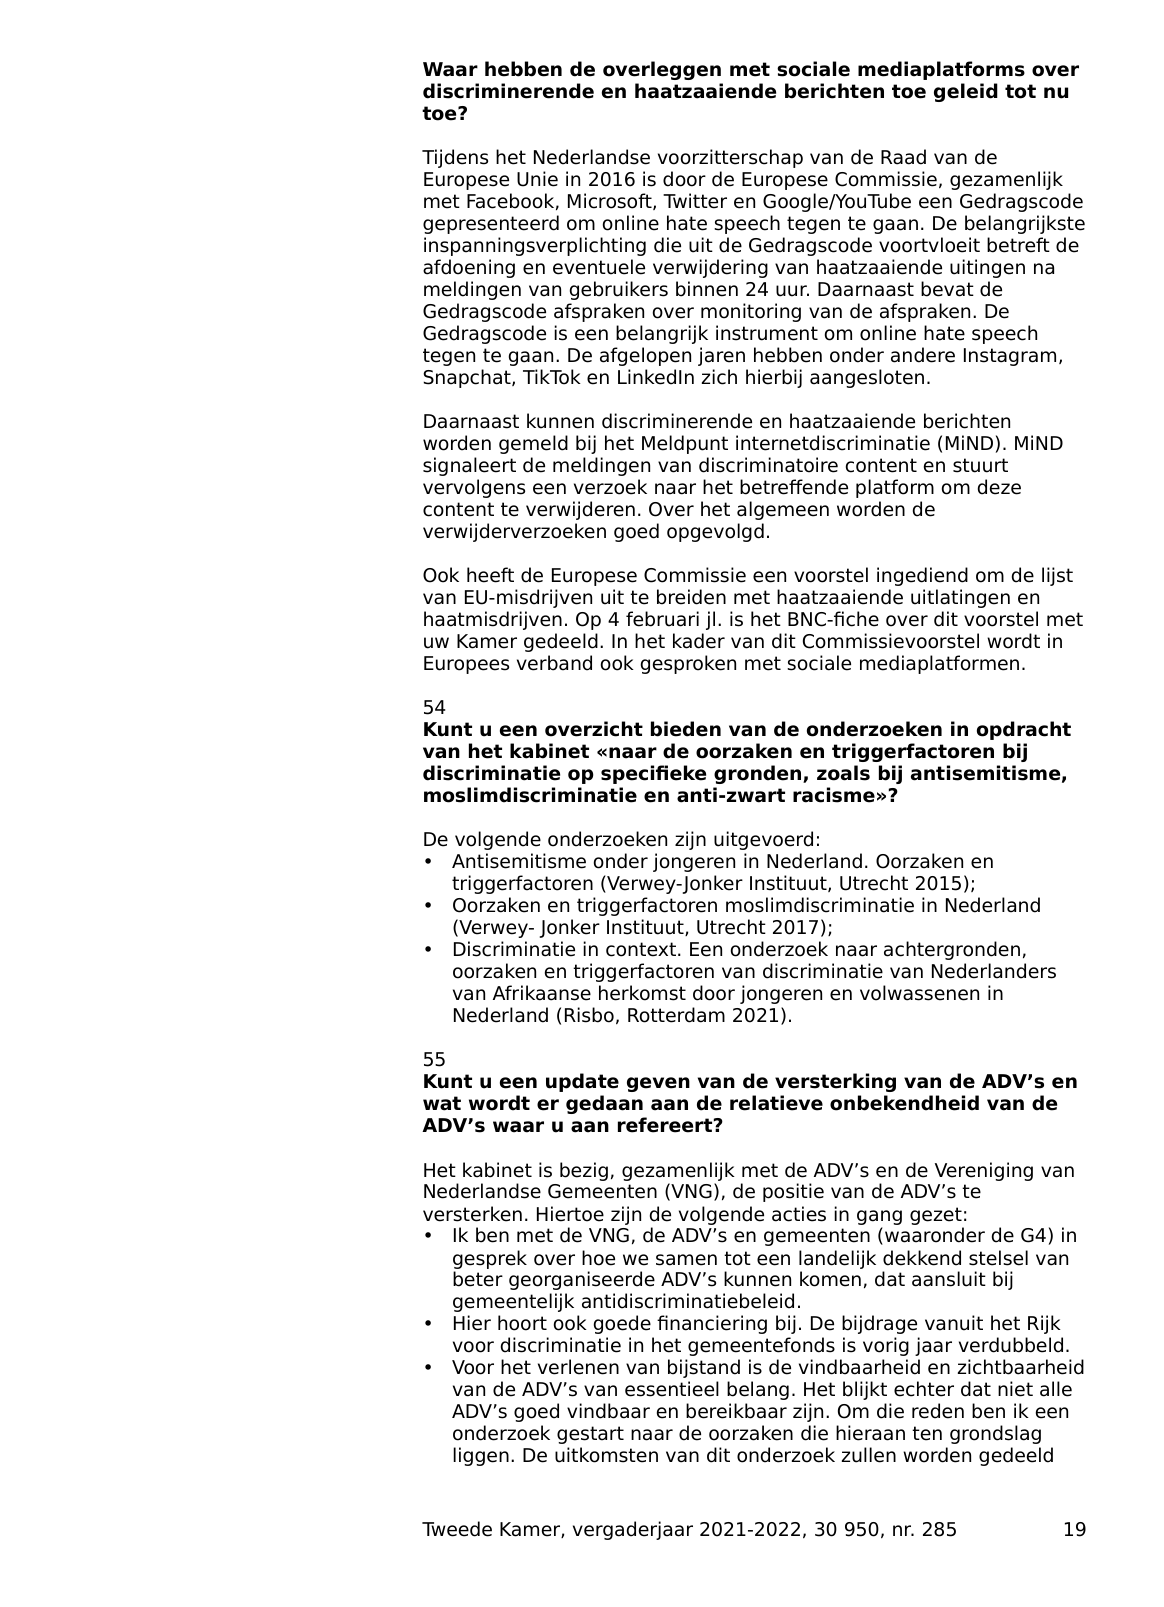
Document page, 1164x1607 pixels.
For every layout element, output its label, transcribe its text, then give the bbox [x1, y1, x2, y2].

text • Antisemitisme onder jongeren in Nederland. Oorzaken en triggerfactoren (Verwey-Jonker Instituut, Utrecht 2015); [422, 851, 1087, 895]
text Ook heeft de Europese Commissie een voorstel ingediend om de lijst van EU-misdrijven uit te breiden met haatzaaiende uitlatingen en haatmisdrijven. Op 4 februari jl. is het BNC-fiche over dit voorstel met uw Kamer gedeeld. In het kader van dit Commissievoorstel wordt in Europees verband ook gesproken met sociale mediaplatformen. [422, 565, 1087, 675]
text 54 [422, 697, 1087, 719]
text Kunt u een update geven van de versterking van de ADV’s en wat wordt er gedaan aan de relatieve onbekendheid van de ADV’s waar u aan refereert? [422, 1071, 1087, 1137]
text • Ik ben met de VNG, de ADV’s en gemeenten (waaronder de G4) in gesprek over hoe we samen tot een landelijk dekkend stelsel van beter georganiseerde ADV’s kunnen komen, dat aansluit bij gemeentelijk antidiscriminatiebeleid. [422, 1225, 1087, 1313]
text 55 [422, 1049, 1087, 1071]
text Daarnaast kunnen discriminerende en haatzaaiende berichten worden gemeld bij het Meldpunt internetdiscriminatie (MiND). MiND signaleert de meldingen van discriminatoire content en stuurt vervolgens een verzoek naar het betreffende platform om deze content te verwijderen. Over het algemeen worden de verwijderverzoeken goed opgevolgd. [422, 411, 1087, 543]
text • Oorzaken en triggerfactoren moslimdiscriminatie in Nederland (Verwey- Jonker Instituut, Utrecht 2017); [422, 895, 1087, 939]
text Tijdens het Nederlandse voorzitterschap van de Raad van de Europese Unie in 2016 is door de Europese Commissie, gezamenlijk met Facebook, Microsoft, Twitter en Google/YouTube een Gedragscode gepresenteerd om online hate speech tegen te gaan. De belangrijkste inspanningsverplichting die uit de Gedragscode voortvloeit betreft de afdoening en eventuele verwijdering van haatzaaiende uitingen na meldingen van gebruikers binnen 24 uur. Daarnaast bevat de Gedragscode afspraken over monitoring van de afspraken. De Gedragscode is een belangrijk instrument om online hate speech tegen te gaan. De afgelopen jaren hebben onder andere Instagram, Snapchat, TikTok en LinkedIn zich hierbij aangesloten. [422, 147, 1087, 389]
text De volgende onderzoeken zijn uitgevoerd: [422, 829, 1087, 851]
text Kunt u een overzicht bieden van de onderzoeken in opdracht van het kabinet «naar de oorzaken en triggerfactoren bij discriminatie op specifieke gronden, zoals bij antisemitisme, moslimdiscriminatie en anti-zwart racisme»? [422, 719, 1087, 807]
text Het kabinet is bezig, gezamenlijk met de ADV’s en de Vereniging van Nederlandse Gemeenten (VNG), de positie van de ADV’s te versterken. Hiertoe zijn de volgende acties in gang gezet: [422, 1159, 1087, 1225]
text • Discriminatie in context. Een onderzoek naar achtergronden, oorzaken en triggerfactoren van discriminatie van Nederlanders van Afrikaanse herkomst door jongeren en volwassenen in Nederland (Risbo, Rotterdam 2021). [422, 939, 1087, 1027]
text • Voor het verlenen van bijstand is de vindbaarheid en zichtbaarheid van de ADV’s van essentieel belang. Het blijkt echter dat niet alle ADV’s goed vindbaar en bereikbaar zijn. Om die reden ben ik een onderzoek gestart naar de oorzaken die hieraan ten grondslag liggen. De uitkomsten van dit onderzoek zullen worden gedeeld [422, 1357, 1087, 1467]
text • Hier hoort ook goede financiering bij. De bijdrage vanuit het Rijk voor discriminatie in het gemeentefonds is vorig jaar verdubbeld. [422, 1313, 1087, 1357]
text Waar hebben de overleggen met sociale mediaplatforms over discriminerende en haatzaaiende berichten toe geleid tot nu toe? [422, 59, 1087, 125]
